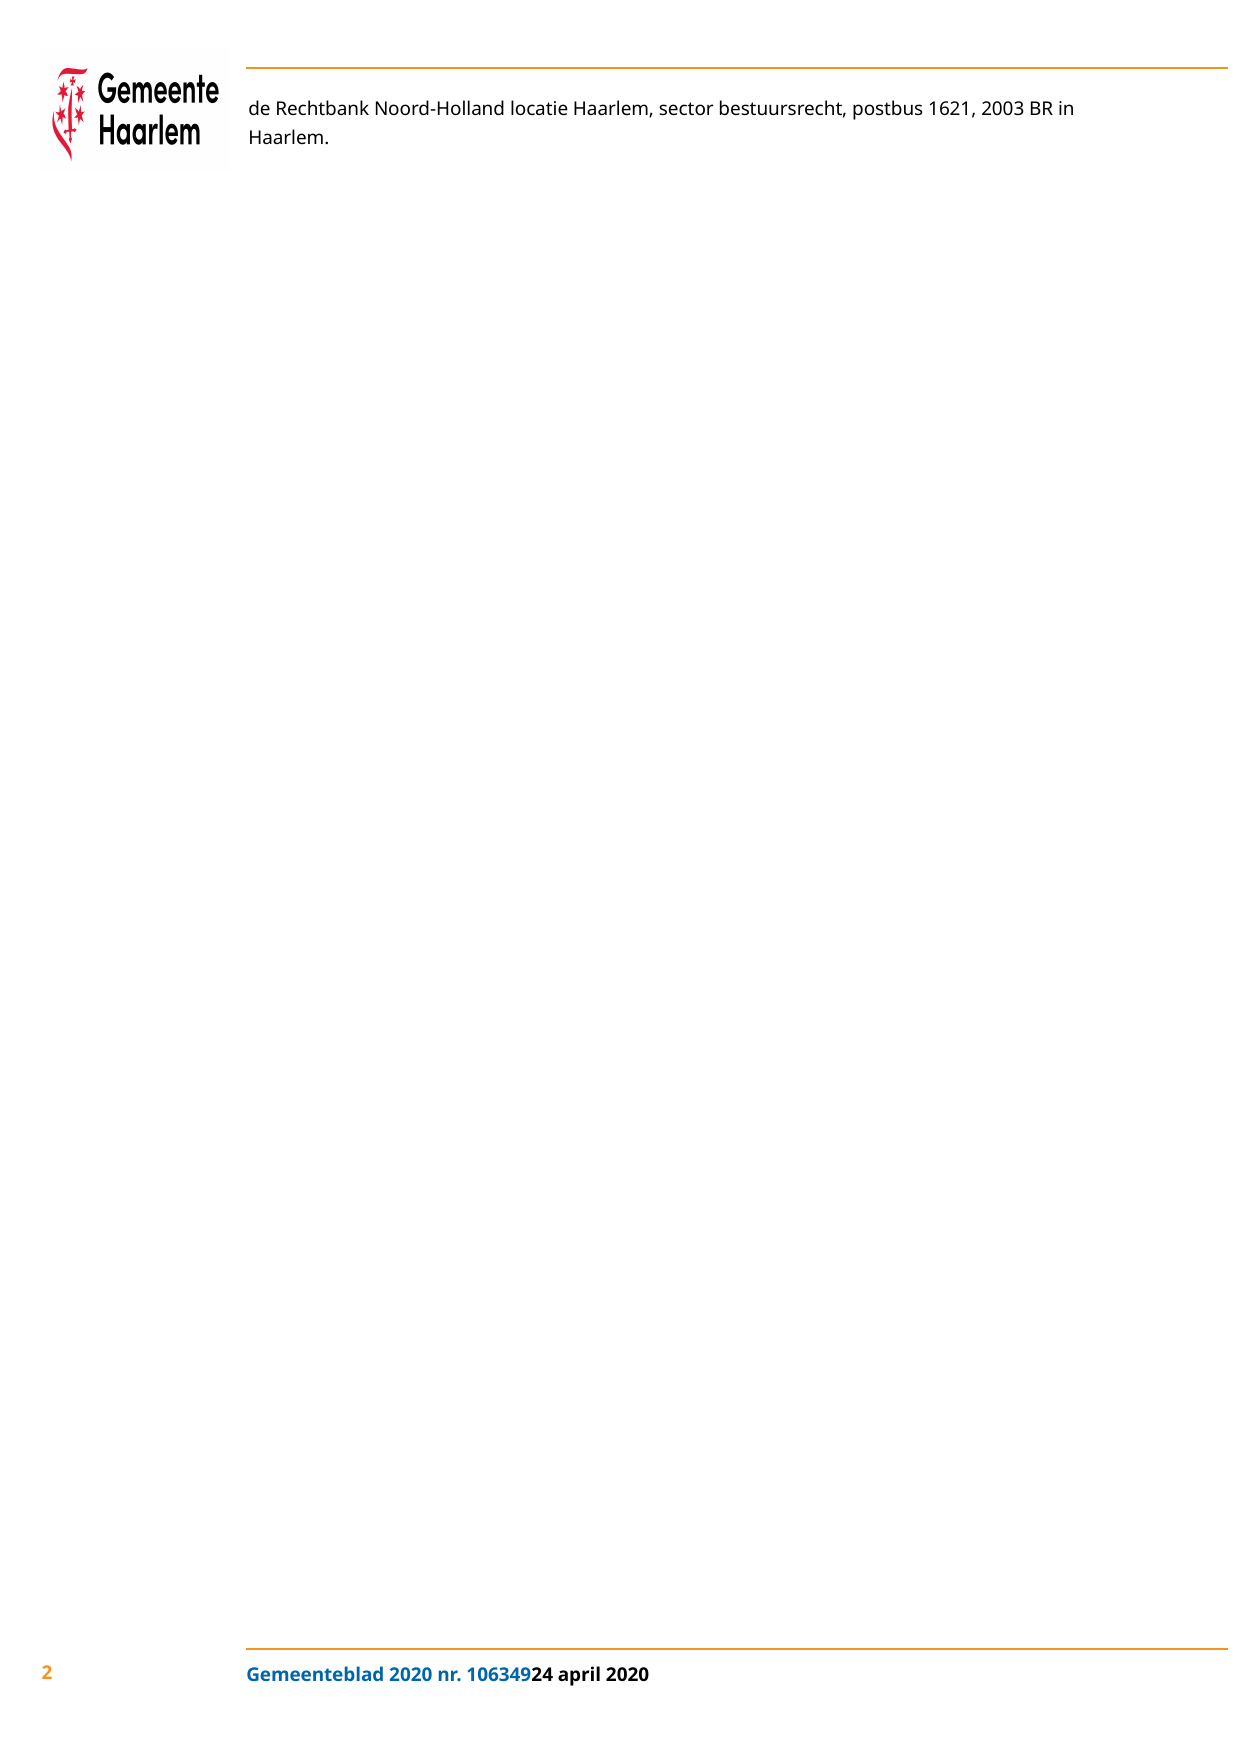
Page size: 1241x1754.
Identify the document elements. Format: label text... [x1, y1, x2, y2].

picture [41, 47, 231, 172]
text de Rechtbank Noord-Holland locatie Haarlem, sector bestuursrecht, postbus 1621, 2003 BR in Haarlem. [248, 95, 1152, 150]
